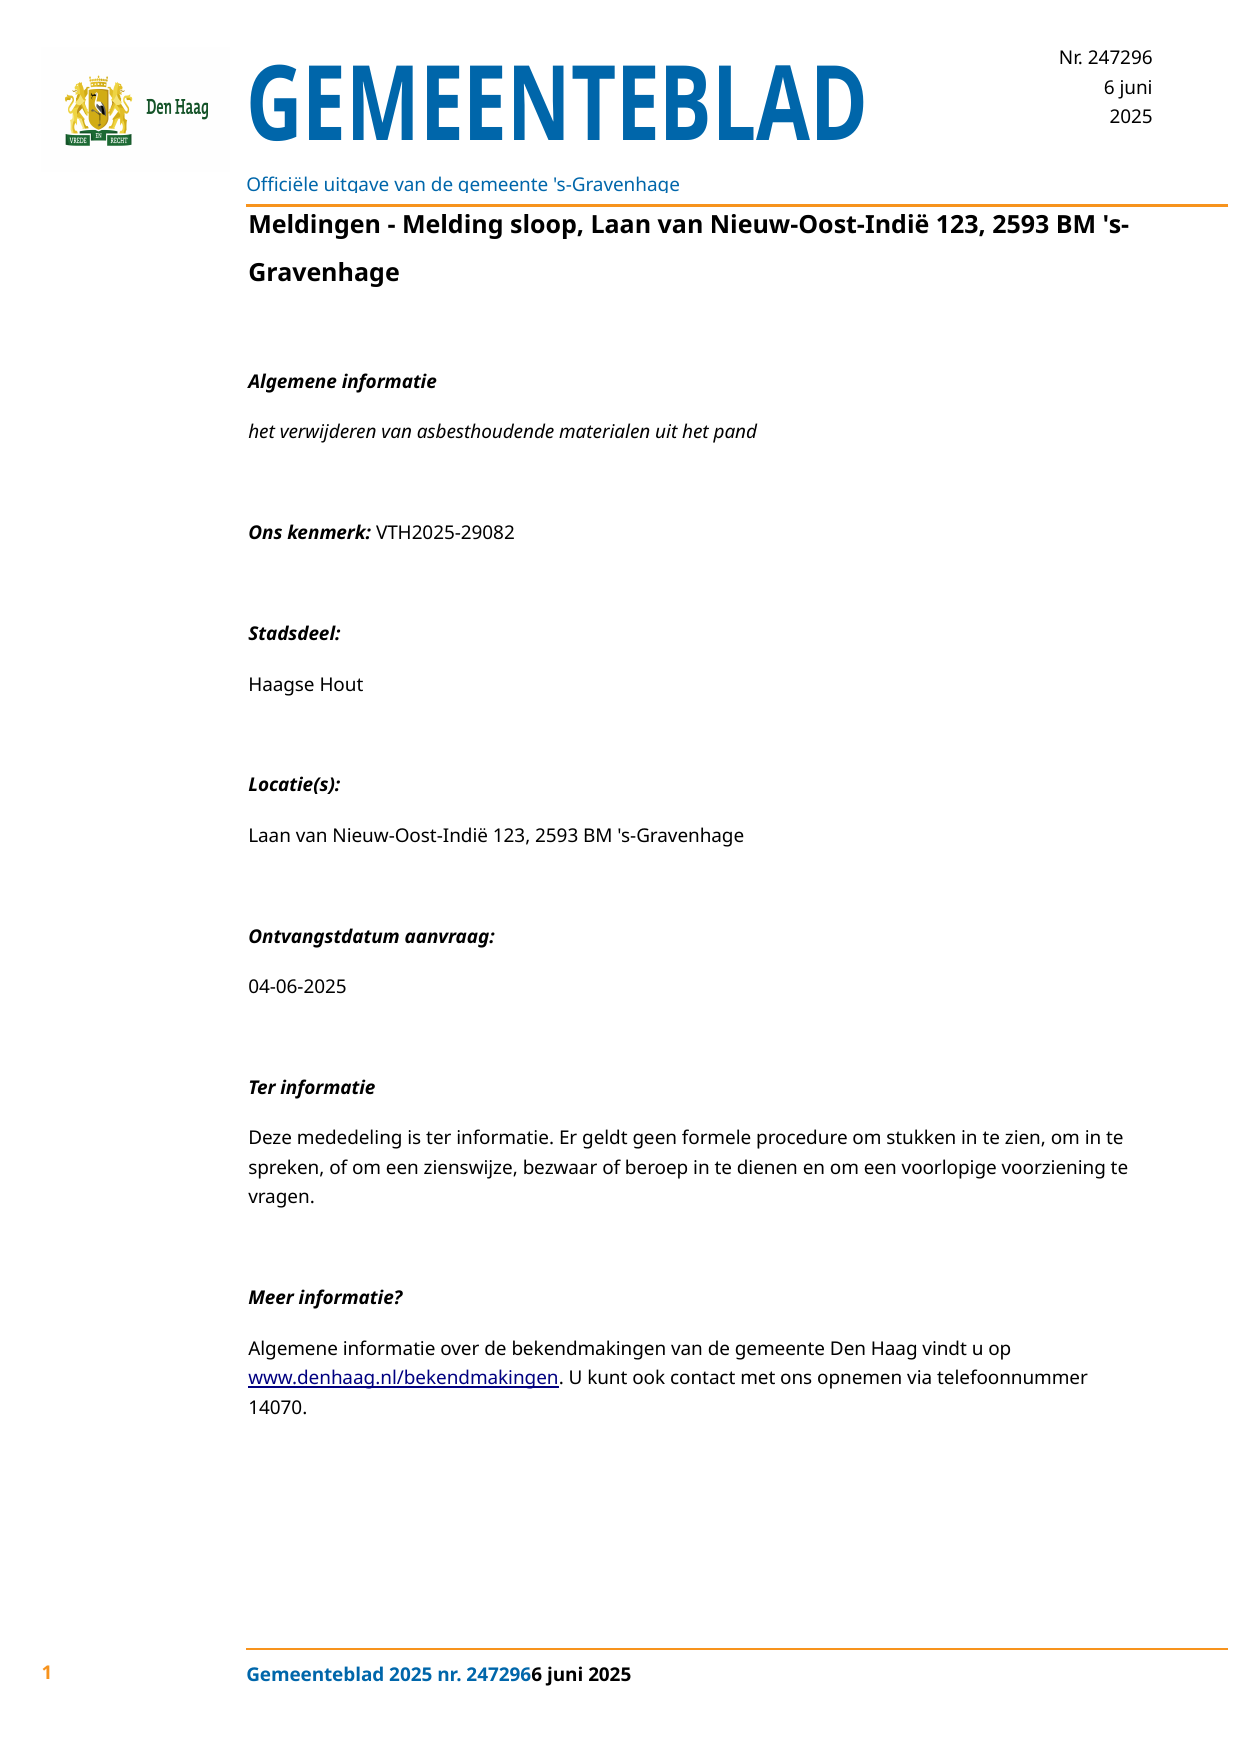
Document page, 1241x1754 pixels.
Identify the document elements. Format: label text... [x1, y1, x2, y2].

text het verwijderen van asbesthoudende materialen uit het pand [248, 419, 1152, 444]
text Algemene informatie [248, 368, 1152, 394]
text Meldingen - Melding sloop, Laan van Nieuw-Oost-Indië 123, 2593 BM 's-Gravenhage [248, 207, 1152, 288]
text Ons kenmerk: VTH2025-29082 [248, 519, 1152, 545]
text Ontvangstdatum aanvraag: [248, 923, 1152, 949]
text Laan van Nieuw-Oost-Indië 123, 2593 BM 's-Gravenhage [248, 822, 1152, 848]
text Deze mededeling is ter informatie. Er geldt geen formele procedure om stukken in te zien, om in te spreken, of om een zienswijze, bezwaar of beroep in te dienen en om een voorlopige voorziening te vragen. [248, 1124, 1152, 1209]
text Haagse Hout [248, 671, 1152, 697]
text Meer informatie? [248, 1284, 1152, 1310]
text 04-06-2025 [248, 973, 1152, 999]
text Stadsdeel: [248, 620, 1152, 646]
text Locatie(s): [248, 772, 1152, 797]
picture [41, 47, 231, 172]
text Ter informatie [248, 1074, 1152, 1100]
text Algemene informatie over de bekendmakingen van de gemeente Den Haag vindt u op www.denhaag.nl/bekendmakingen. U kunt ook contact met ons opnemen via telefoonnummer 14070. [248, 1335, 1152, 1420]
